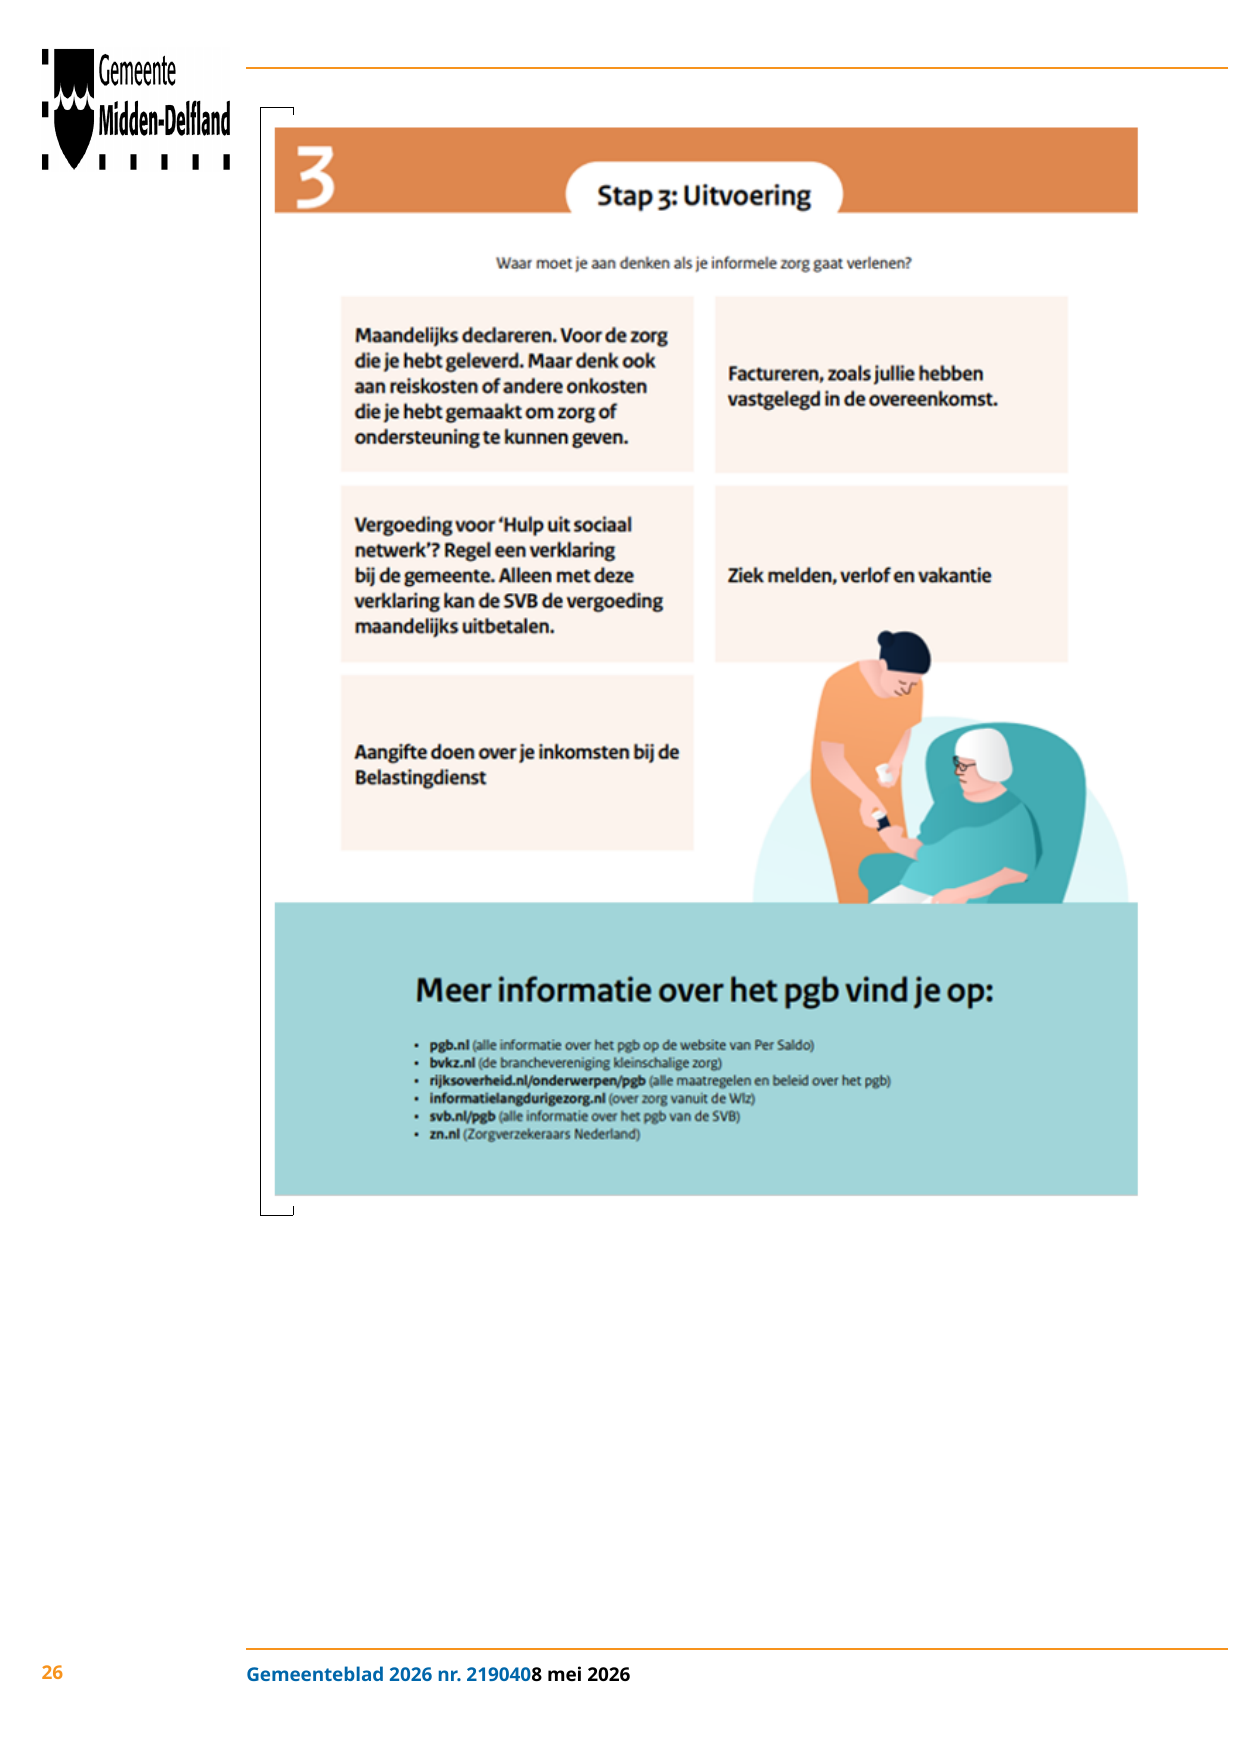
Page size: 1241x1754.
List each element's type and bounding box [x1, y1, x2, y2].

picture [268, 115, 1155, 1206]
picture [41, 47, 231, 172]
